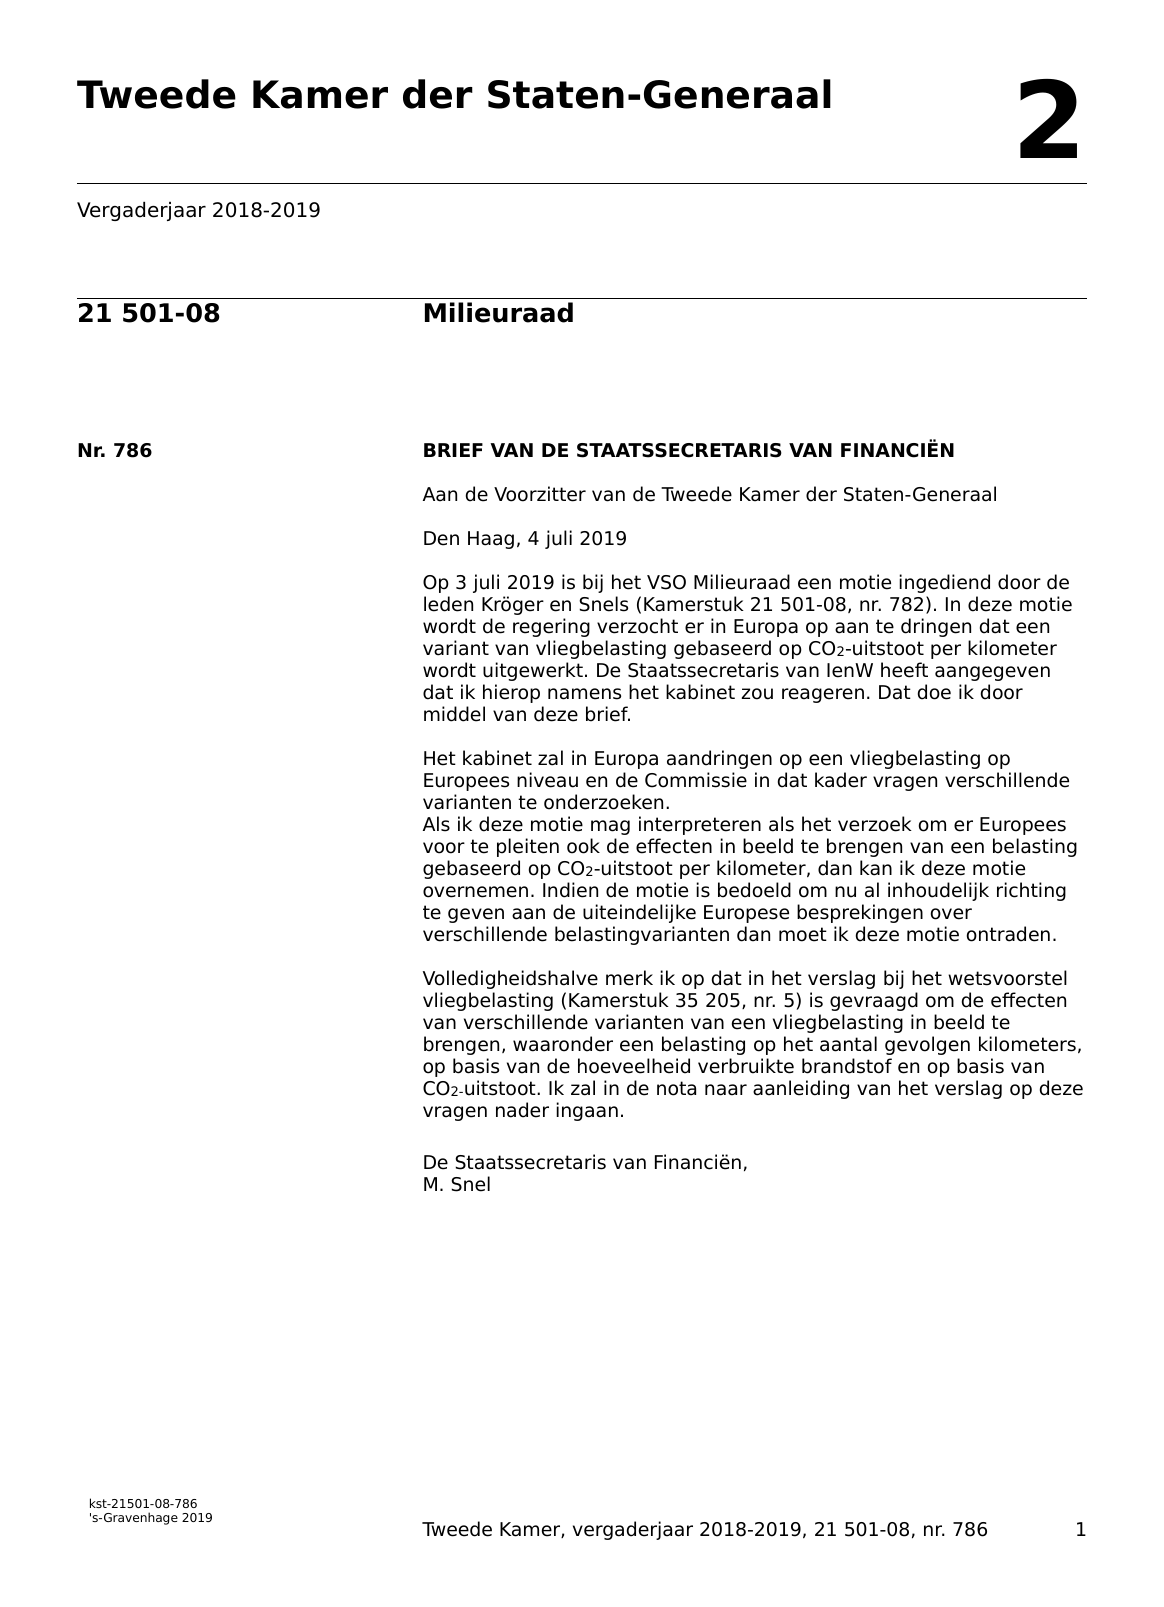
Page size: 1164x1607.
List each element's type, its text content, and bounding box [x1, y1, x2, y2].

subtitle Nr. 786 BRIEF VAN DE STAATSSECRETARIS VAN FINANCIËN [77, 440, 1087, 462]
text De Staatssecretaris van Financiën, M. Snel [422, 1152, 1087, 1196]
text Aan de Voorzitter van de Tweede Kamer der Staten-Generaal [422, 484, 1087, 506]
table_cell Vergaderjaar 2018-2019 [77, 184, 1087, 298]
text kst-21501-08-786 [88, 1497, 323, 1511]
table_header 2 [886, 59, 1087, 183]
text Als ik deze motie mag interpreteren als het verzoek om er Europees voor te pleiten ook de effecten in beeld te brengen van een belasting gebaseerd op CO2-uitstoot per kilometer, dan kan ik deze motie overnemen. Indien de motie is bedoeld om nu al inhoudelijk richting te geven aan de uiteindelijke Europese besprekingen over verschillende belastingvarianten dan moet ik deze motie ontraden. [422, 814, 1087, 946]
text Op 3 juli 2019 is bij het VSO Milieuraad een motie ingediend door de leden Kröger en Snels (Kamerstuk 21 501-08, nr. 782). In deze motie wordt de regering verzocht er in Europa op aan te dringen dat een variant van vliegbelasting gebaseerd op CO2-uitstoot per kilometer wordt uitgewerkt. De Staatssecretaris van IenW heeft aangegeven dat ik hierop namens het kabinet zou reageren. Dat doe ik door middel van deze brief. [422, 572, 1087, 726]
subtitle 21 501-08 Milieuraad [77, 299, 1087, 329]
table_header Tweede Kamer der Staten-Generaal [77, 59, 886, 183]
text Het kabinet zal in Europa aandringen op een vliegbelasting op Europees niveau en de Commissie in dat kader vragen verschillende varianten te onderzoeken. [422, 748, 1087, 814]
text Den Haag, 4 juli 2019 [422, 528, 1087, 550]
text 's-Gravenhage 2019 [88, 1511, 323, 1525]
text Volledigheidshalve merk ik op dat in het verslag bij het wetsvoorstel vliegbelasting (Kamerstuk 35 205, nr. 5) is gevraagd om de effecten van verschillende varianten van een vliegbelasting in beeld te brengen, waaronder een belasting op het aantal gevolgen kilometers, op basis van de hoeveelheid verbruikte brandstof en op basis van CO2-uitstoot. Ik zal in de nota naar aanleiding van het verslag op deze vragen nader ingaan. [422, 968, 1087, 1122]
